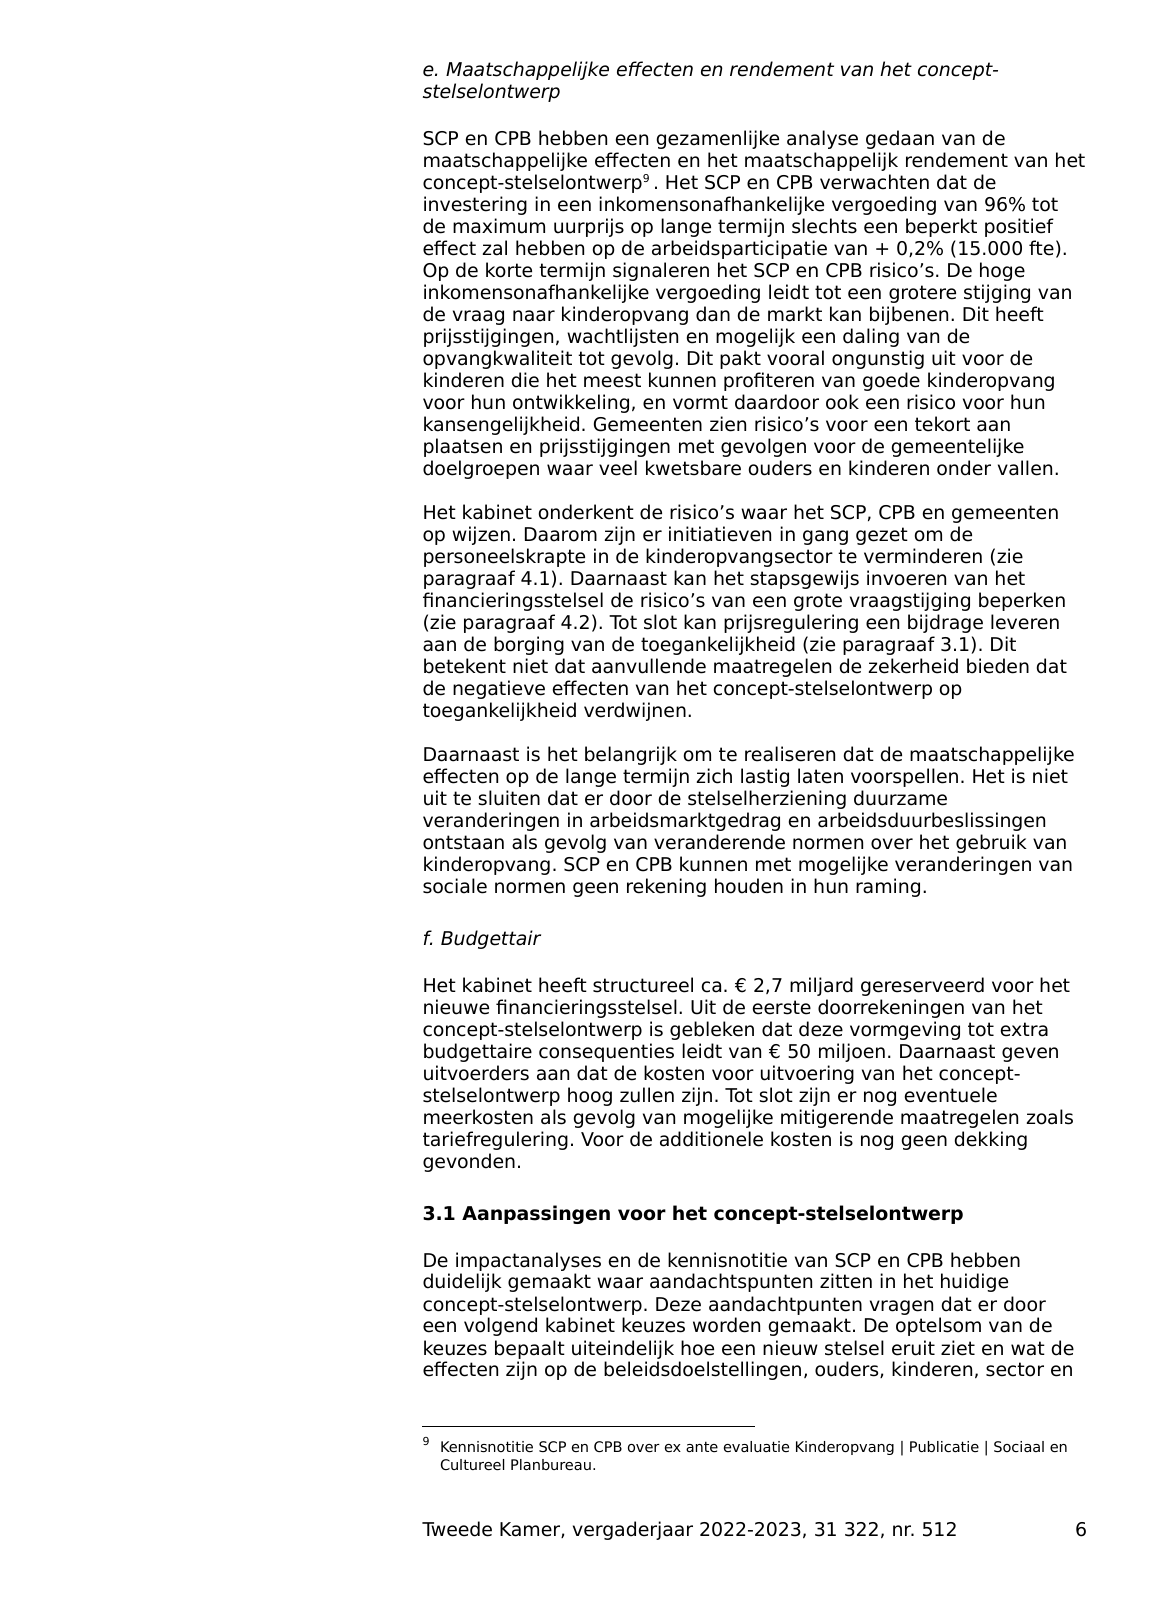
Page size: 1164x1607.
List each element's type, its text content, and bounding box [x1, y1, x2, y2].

text Daarnaast is het belangrijk om te realiseren dat de maatschappelijke effecten op de lange termijn zich lastig laten voorspellen. Het is niet uit te sluiten dat er door de stelselherziening duurzame veranderingen in arbeidsmarktgedrag en arbeidsduurbeslissingen ontstaan als gevolg van veranderende normen over het gebruik van kinderopvang. SCP en CPB kunnen met mogelijke veranderingen van sociale normen geen rekening houden in hun raming. [422, 744, 1087, 898]
text SCP en CPB hebben een gezamenlijke analyse gedaan van de maatschappelijke effecten en het maatschappelijk rendement van het concept-stelselontwerp. Het SCP en CPB verwachten dat de investering in een inkomensonafhankelijke vergoeding van 96% tot de maximum uurprijs op lange termijn slechts een beperkt positief effect zal hebben op de arbeidsparticipatie van + 0,2% (15.000 fte). Op de korte termijn signaleren het SCP en CPB risico’s. De hoge inkomensonafhankelijke vergoeding leidt tot een grotere stijging van de vraag naar kinderopvang dan de markt kan bijbenen. Dit heeft prijsstijgingen, wachtlijsten en mogelijk een daling van de opvangkwaliteit tot gevolg. Dit pakt vooral ongunstig uit voor de kinderen die het meest kunnen profiteren van goede kinderopvang voor hun ontwikkeling, en vormt daardoor ook een risico voor hun kansengelijkheid. Gemeenten zien risico’s voor een tekort aan plaatsen en prijsstijgingen met gevolgen voor de gemeentelijke doelgroepen waar veel kwetsbare ouders en kinderen onder vallen. [422, 128, 1087, 480]
subtitle f. Budgettair [422, 928, 1087, 950]
text Het kabinet onderkent de risico’s waar het SCP, CPB en gemeenten op wijzen. Daarom zijn er initiatieven in gang gezet om de personeelskrapte in de kinderopvangsector te verminderen (zie paragraaf 4.1). Daarnaast kan het stapsgewijs invoeren van het financieringsstelsel de risico’s van een grote vraagstijging beperken (zie paragraaf 4.2). Tot slot kan prijsregulering een bijdrage leveren aan de borging van de toegankelijkheid (zie paragraaf 3.1). Dit betekent niet dat aanvullende maatregelen de zekerheid bieden dat de negatieve effecten van het concept-stelselontwerp op toegankelijkheid verdwijnen. [422, 502, 1087, 722]
subtitle e. Maatschappelijke effecten en rendement van het concept-stelselontwerp [422, 59, 1087, 103]
text De impactanalyses en de kennisnotitie van SCP en CPB hebben duidelijk gemaakt waar aandachtspunten zitten in het huidige concept-stelselontwerp. Deze aandachtpunten vragen dat er door een volgend kabinet keuzes worden gemaakt. De optelsom van de keuzes bepaalt uiteindelijk hoe een nieuw stelsel eruit ziet en wat de effecten zijn op de beleidsdoelstellingen, ouders, kinderen, sector en [422, 1249, 1087, 1381]
text Het kabinet heeft structureel ca. € 2,7 miljard gereserveerd voor het nieuwe financieringsstelsel. Uit de eerste doorrekeningen van het concept-stelselontwerp is gebleken dat deze vormgeving tot extra budgettaire consequenties leidt van € 50 miljoen. Daarnaast geven uitvoerders aan dat de kosten voor uitvoering van het concept-stelselontwerp hoog zullen zijn. Tot slot zijn er nog eventuele meerkosten als gevolg van mogelijke mitigerende maatregelen zoals tariefregulering. Voor de additionele kosten is nog geen dekking gevonden. [422, 975, 1087, 1172]
text Kennisnotitie SCP en CPB over ex ante evaluatie Kinderopvang | Publicatie | Sociaal en Cultureel Planbureau. [422, 1435, 1087, 1474]
subtitle 3.1 Aanpassingen voor het concept-stelselontwerp [422, 1202, 1087, 1224]
